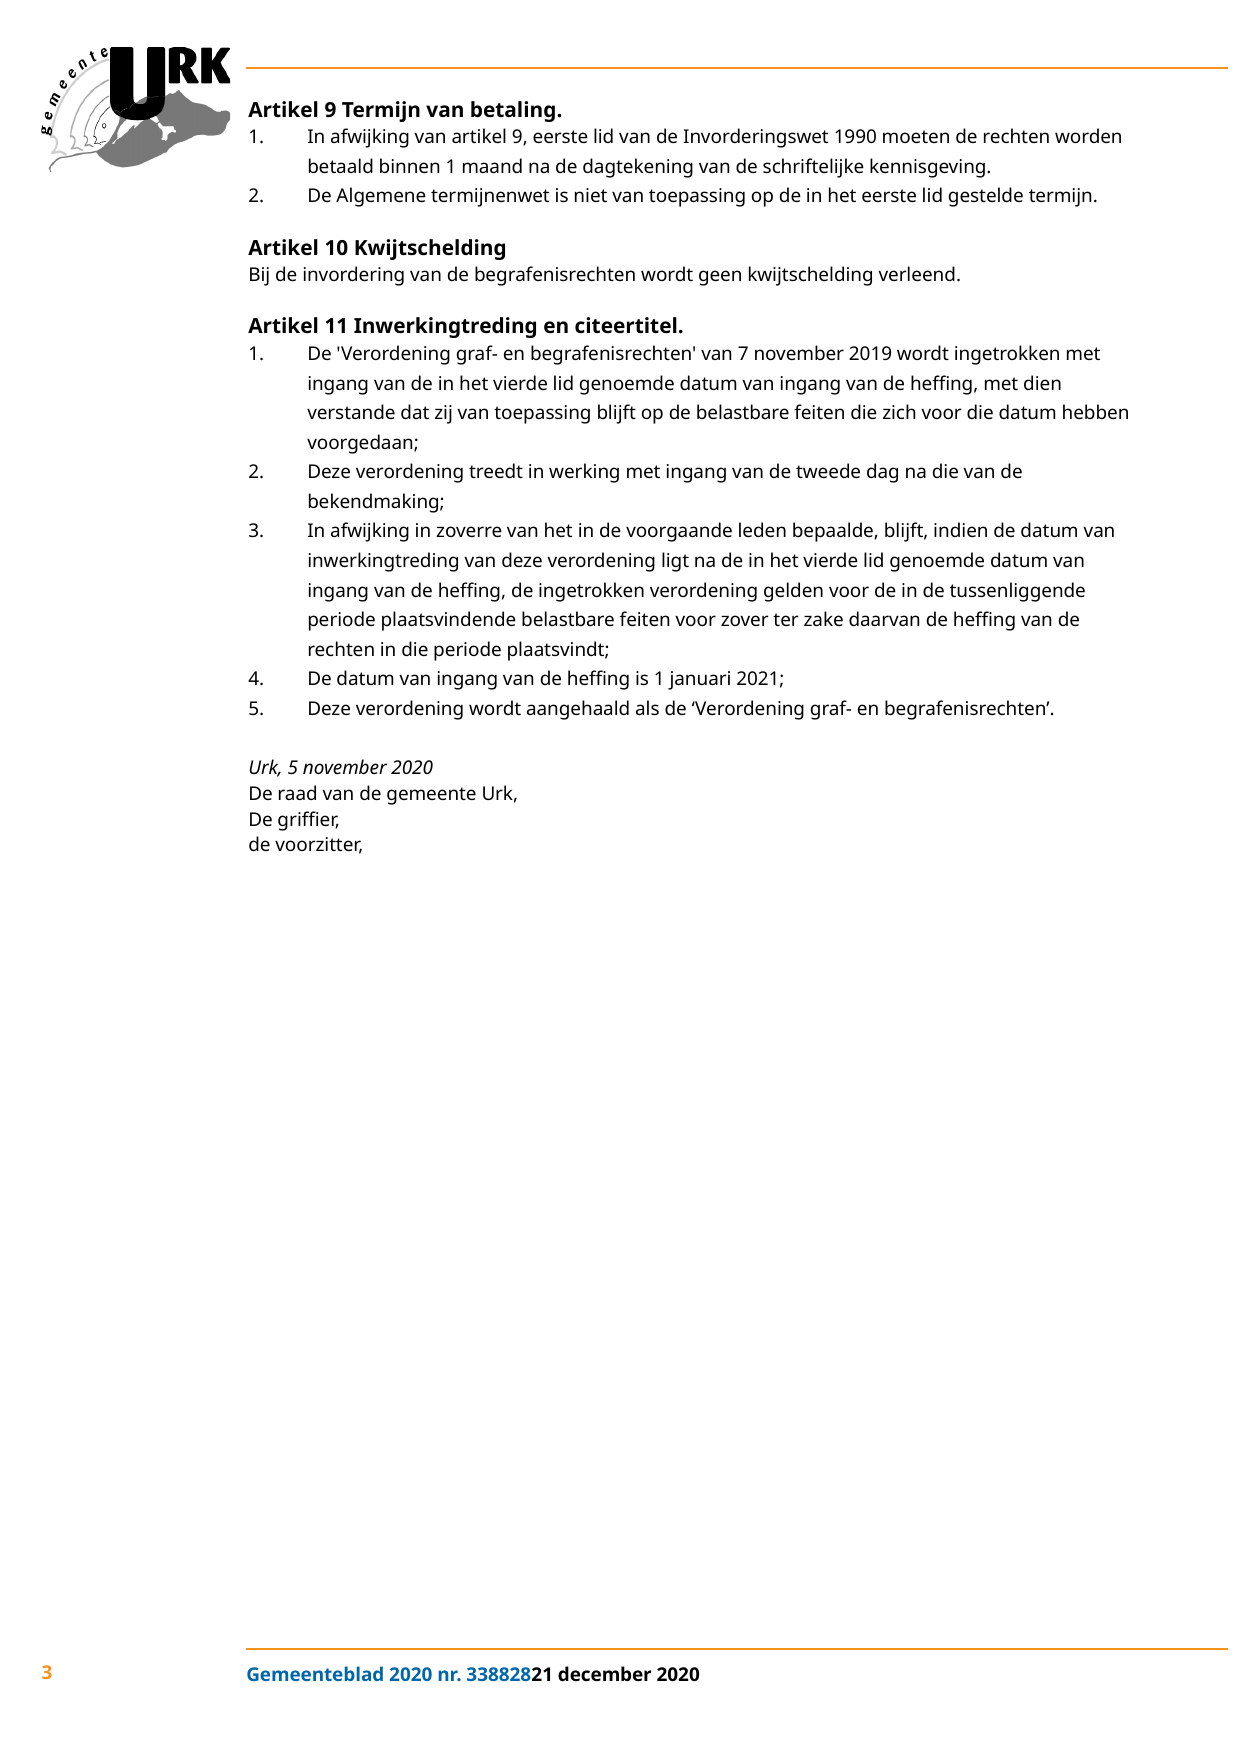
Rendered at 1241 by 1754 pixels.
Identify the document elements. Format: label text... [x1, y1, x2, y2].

text Artikel 11 Inwerkingtreding en citeertitel. [248, 312, 1152, 340]
list De Algemene termijnenwet is niet van toepassing op de in het eerste lid gestelde termijn. [248, 182, 1152, 208]
text Artikel 10 Kwijtschelding [248, 233, 1152, 261]
text de voorzitter, [248, 831, 1152, 857]
picture [41, 47, 231, 172]
text De griffier, [248, 806, 1152, 831]
text Urk, 5 november 2020 [248, 754, 1152, 780]
text Bij de invordering van de begrafenisrechten wordt geen kwijtschelding verleend. [248, 261, 1152, 287]
list De 'Verordening graf- en begrafenisrechten' van 7 november 2019 wordt ingetrokken met ingang van de in het vierde lid genoemde datum van ingang van de heffing, met dien verstande dat zij van toepassing blijft op de belastbare feiten die zich voor die datum hebben voorgedaan; [248, 340, 1152, 454]
list Deze verordening wordt aangehaald als de ‘Verordening graf- en begrafenisrechten’. [248, 695, 1152, 721]
list Deze verordening treedt in werking met ingang van de tweede dag na die van de bekendmaking; [248, 458, 1152, 514]
text De raad van de gemeente Urk, [248, 780, 1152, 806]
list In afwijking van artikel 9, eerste lid van de Invorderingswet 1990 moeten de rechten worden betaald binnen 1 maand na de dagtekening van de schriftelijke kennisgeving. [248, 123, 1152, 178]
list In afwijking in zoverre van het in de voorgaande leden bepaalde, blijft, indien de datum van inwerkingtreding van deze verordening ligt na de in het vierde lid genoemde datum van ingang van de heffing, de ingetrokken verordening gelden voor de in de tussenliggende periode plaatsvindende belastbare feiten voor zover ter zake daarvan de heffing van de rechten in die periode plaatsvindt; [248, 518, 1152, 662]
list De datum van ingang van de heffing is 1 januari 2021; [248, 666, 1152, 691]
text Artikel 9 Termijn van betaling. [248, 95, 1152, 123]
